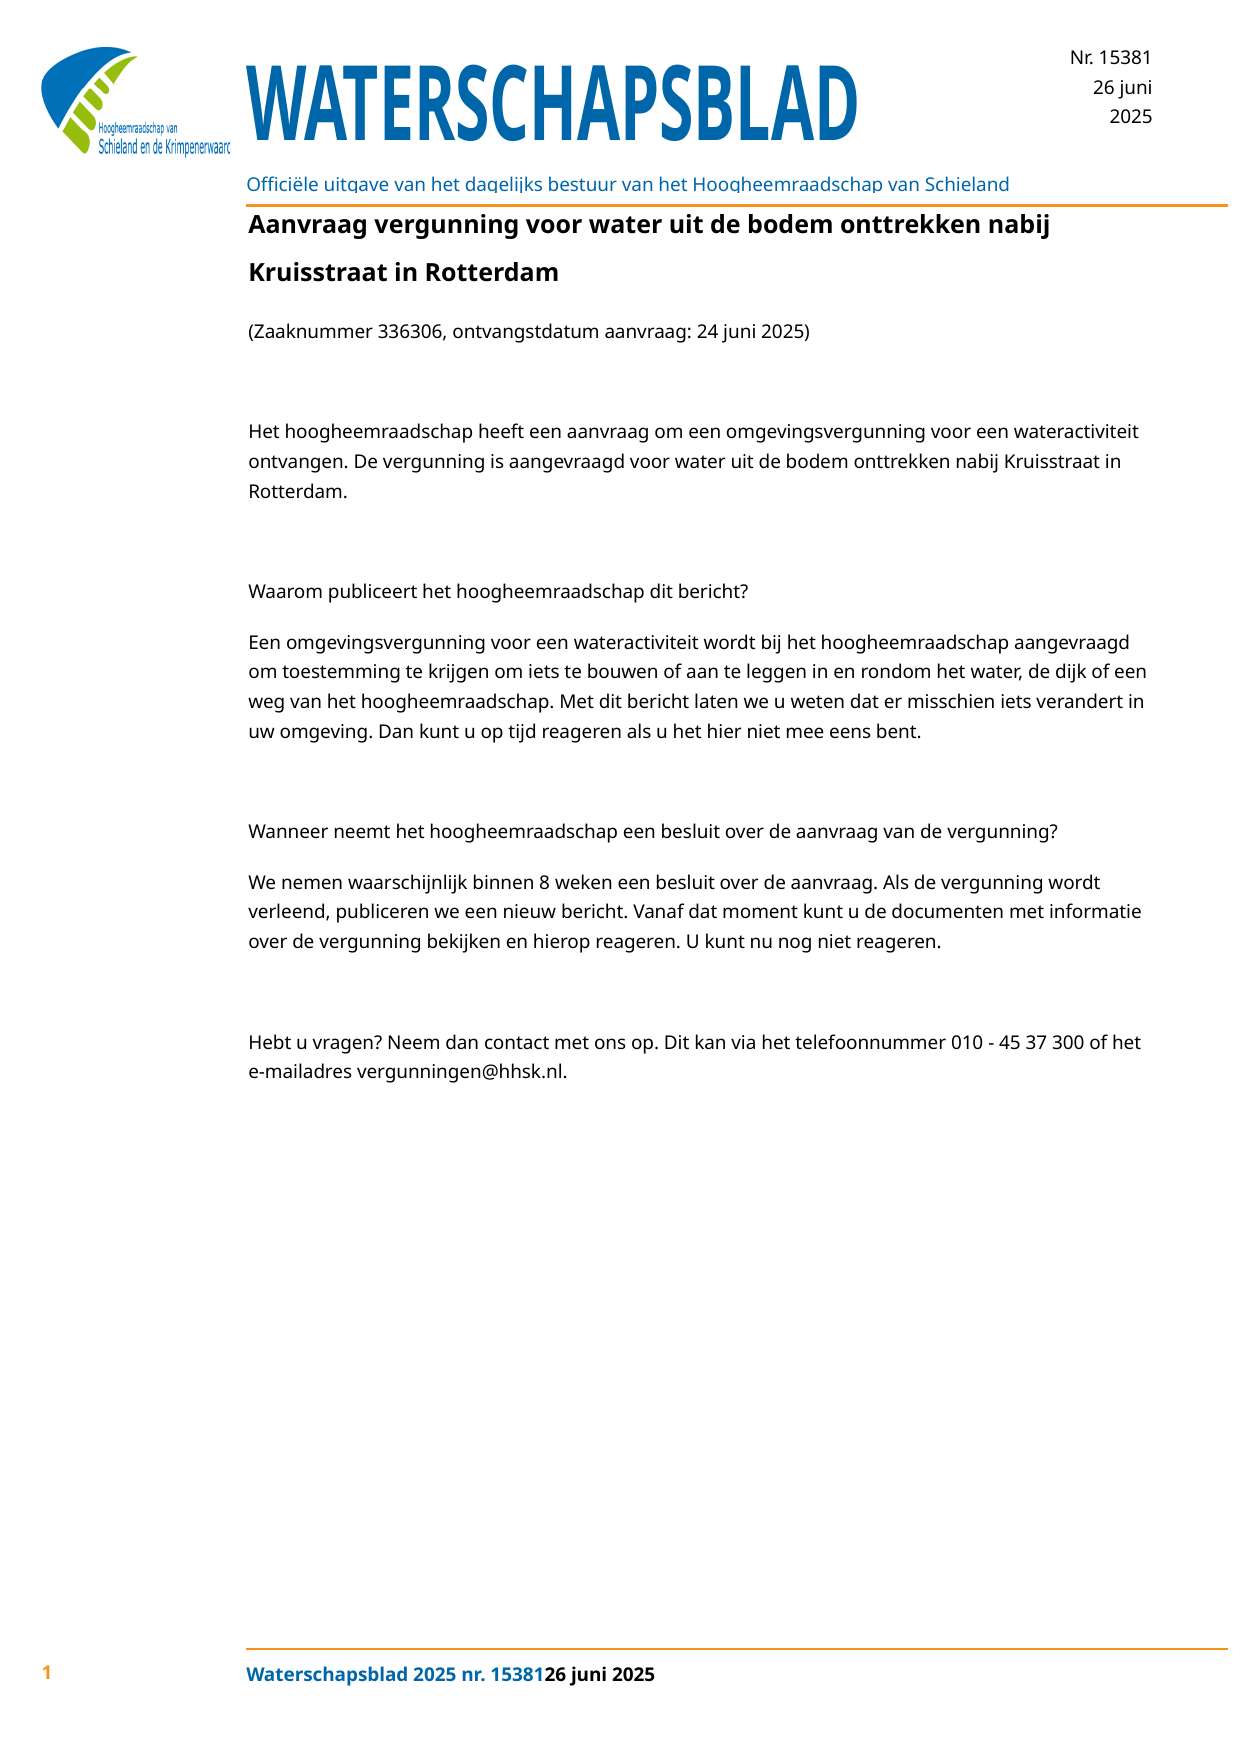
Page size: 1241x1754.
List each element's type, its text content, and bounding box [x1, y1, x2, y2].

text Hebt u vragen? Neem dan contact met ons op. Dit kan via het telefoonnummer 010 - 45 37 300 of het e-mailadres vergunningen@hhsk.nl. [248, 1029, 1152, 1084]
text Het hoogheemraadschap heeft een aanvraag om een omgevingsvergunning voor een wateractiviteit ontvangen. De vergunning is aangevraagd voor water uit de bodem onttrekken nabij Kruisstraat in Rotterdam. [248, 419, 1152, 504]
text We nemen waarschijnlijk binnen 8 weken een besluit over de aanvraag. Als de vergunning wordt verleend, publiceren we een nieuw bericht. Vanaf dat moment kunt u de documenten met informatie over de vergunning bekijken en hierop reageren. U kunt nu nog niet reageren. [248, 869, 1152, 954]
picture [41, 47, 231, 172]
text Een omgevingsvergunning voor een wateractiviteit wordt bij het hoogheemraadschap aangevraagd om toestemming te krijgen om iets te bouwen of aan te leggen in en rondom het water, de dijk of een weg van het hoogheemraadschap. Met dit bericht laten we u weten dat er misschien iets verandert in uw omgeving. Dan kunt u op tijd reageren als u het hier niet mee eens bent. [248, 629, 1152, 744]
text (Zaaknummer 336306, ontvangstdatum aanvraag: 24 juni 2025) [248, 318, 1152, 344]
text Waarom publiceert het hoogheemraadschap dit bericht? [248, 579, 1152, 604]
text Wanneer neemt het hoogheemraadschap een besluit over de aanvraag van de vergunning? [248, 819, 1152, 844]
text Aanvraag vergunning voor water uit de bodem onttrekken nabij Kruisstraat in Rotterdam [248, 207, 1152, 288]
